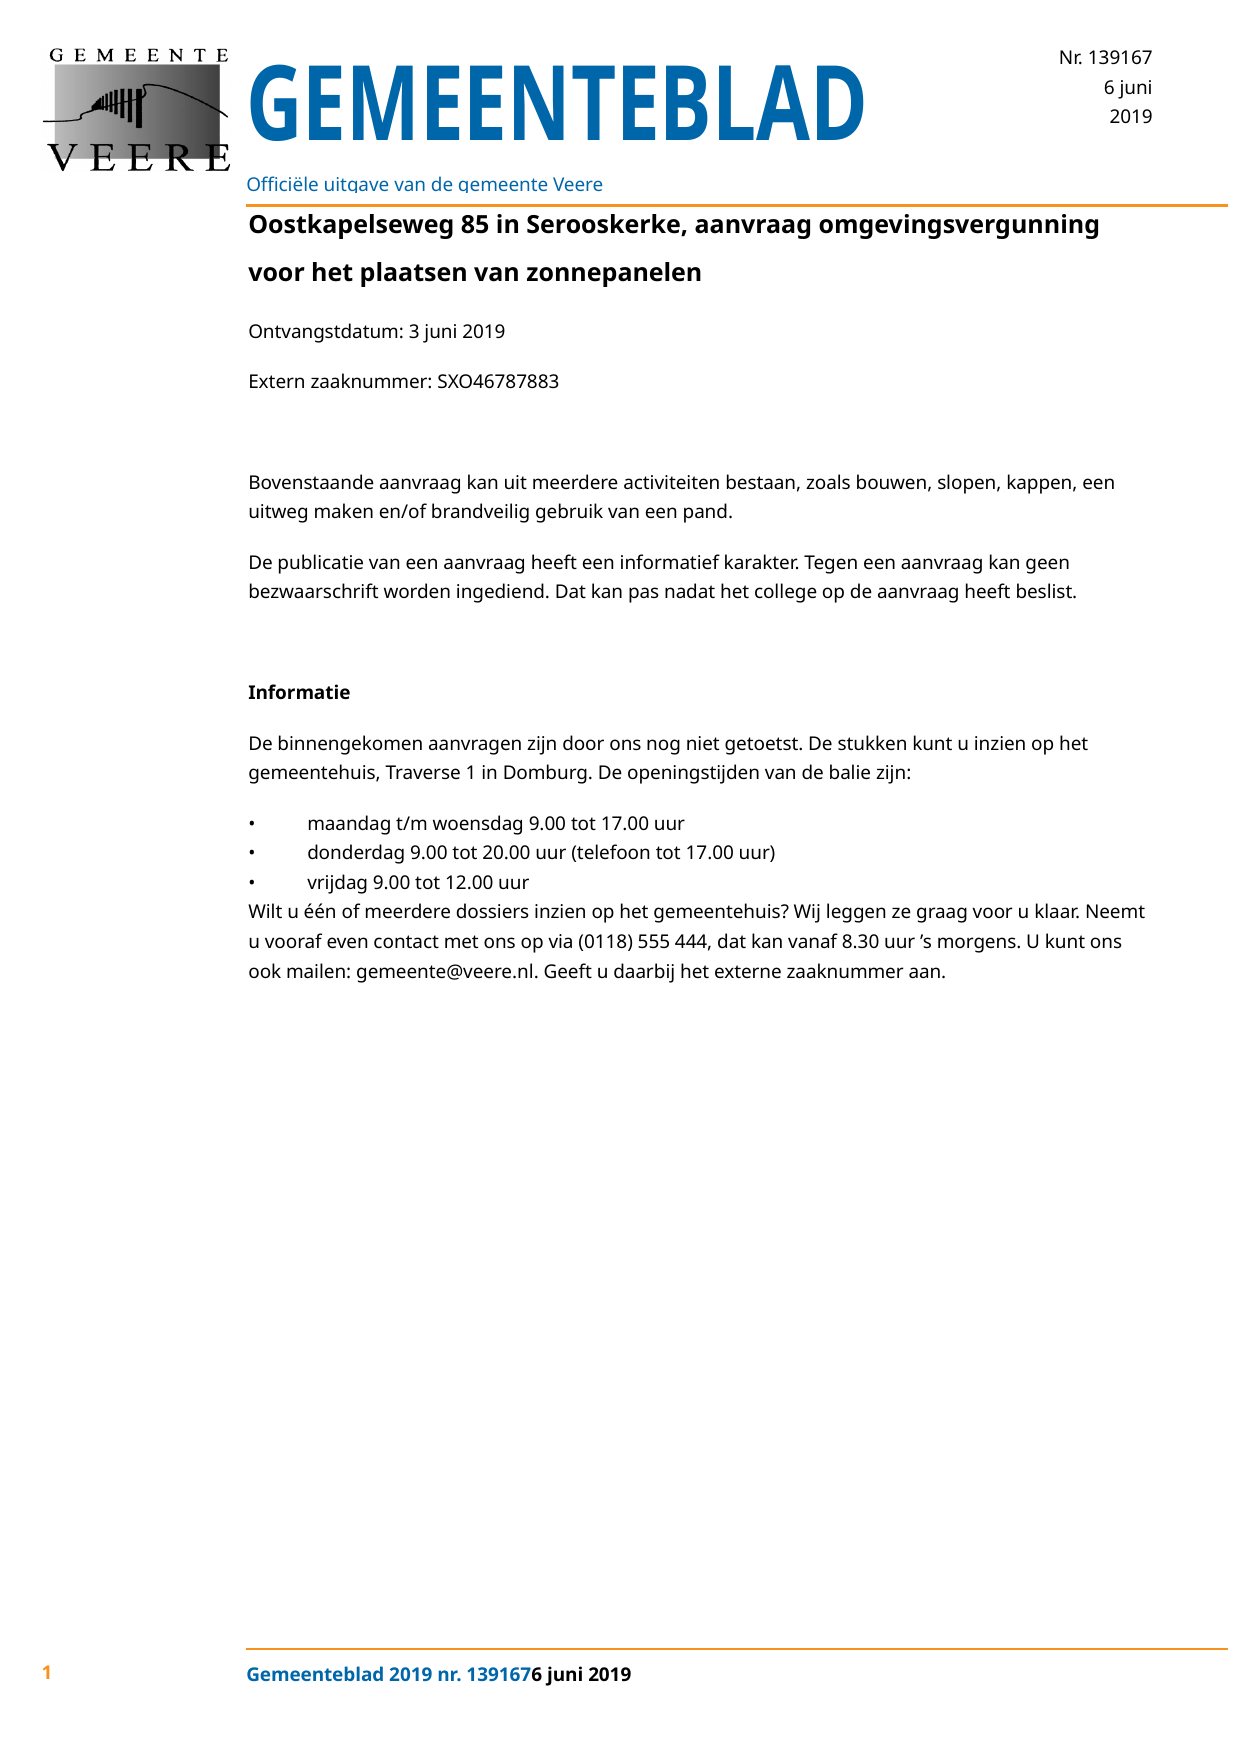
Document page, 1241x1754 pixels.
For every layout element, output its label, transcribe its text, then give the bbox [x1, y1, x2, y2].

list maandag t/m woensdag 9.00 tot 17.00 uur [248, 810, 1152, 836]
picture [41, 47, 231, 172]
text Ontvangstdatum: 3 juni 2019 [248, 318, 1152, 344]
text De binnengekomen aanvragen zijn door ons nog niet getoetst. De stukken kunt u inzien op het gemeentehuis, Traverse 1 in Domburg. De openingstijden van de balie zijn: [248, 730, 1152, 785]
text Informatie [248, 679, 1152, 705]
list vrijdag 9.00 tot 12.00 uur [248, 869, 1152, 895]
list donderdag 9.00 tot 20.00 uur (telefoon tot 17.00 uur) [248, 839, 1152, 865]
text Bovenstaande aanvraag kan uit meerdere activiteiten bestaan, zoals bouwen, slopen, kappen, een uitweg maken en/of brandveilig gebruik van een pand. [248, 469, 1152, 524]
text De publicatie van een aanvraag heeft een informatief karakter. Tegen een aanvraag kan geen bezwaarschrift worden ingediend. Dat kan pas nadat het college op de aanvraag heeft beslist. [248, 549, 1152, 604]
text Wilt u één of meerdere dossiers inzien op het gemeentehuis? Wij leggen ze graag voor u klaar. Neemt u vooraf even contact met ons op via (0118) 555 444, dat kan vanaf 8.30 uur ’s morgens. U kunt ons ook mailen: gemeente@veere.nl. Geeft u daarbij het externe zaaknummer aan. [248, 899, 1152, 984]
text Extern zaaknummer: SXO46787883 [248, 368, 1152, 394]
text Oostkapelseweg 85 in Serooskerke, aanvraag omgevingsvergunning voor het plaatsen van zonnepanelen [248, 207, 1152, 288]
